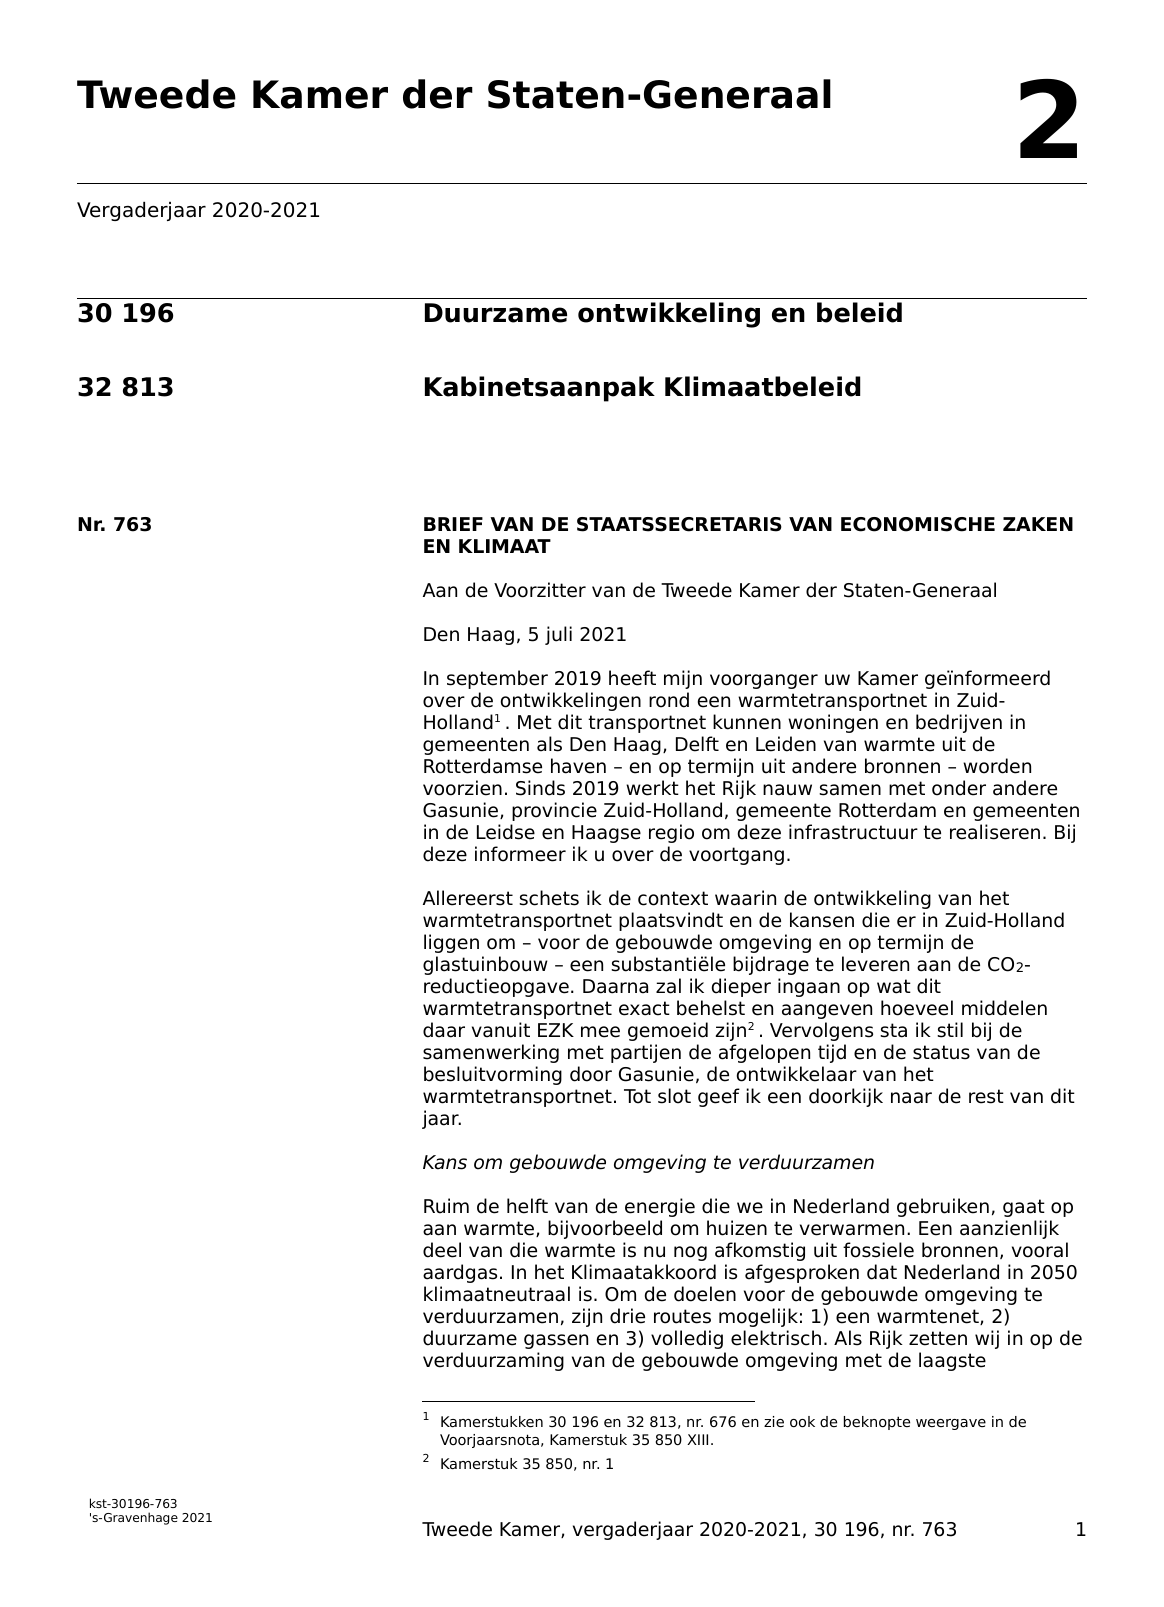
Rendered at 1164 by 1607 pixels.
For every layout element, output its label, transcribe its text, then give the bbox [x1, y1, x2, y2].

subtitle Nr. 763 BRIEF VAN DE STAATSSECRETARIS VAN ECONOMISCHE ZAKEN EN KLIMAAT [77, 514, 1087, 558]
text kst-30196-763 [88, 1497, 323, 1511]
text Allereerst schets ik de context waarin de ontwikkeling van het warmtetransportnet plaatsvindt en de kansen die er in Zuid-Holland liggen om – voor de gebouwde omgeving en op termijn de glastuinbouw – een substantiële bijdrage te leveren aan de CO2-reductieopgave. Daarna zal ik dieper ingaan op wat dit warmtetransportnet exact behelst en aangeven hoeveel middelen daar vanuit EZK mee gemoeid zijn. Vervolgens sta ik stil bij de samenwerking met partijen de afgelopen tijd en de status van de besluitvorming door Gasunie, de ontwikkelaar van het warmtetransportnet. Tot slot geef ik een doorkijk naar de rest van dit jaar. [422, 888, 1087, 1130]
table_header Tweede Kamer der Staten-Generaal [77, 59, 886, 183]
subtitle 30 196 Duurzame ontwikkeling en beleid [77, 299, 1087, 329]
subtitle Kans om gebouwde omgeving te verduurzamen [422, 1152, 1087, 1174]
text Den Haag, 5 juli 2021 [422, 624, 1087, 646]
text Ruim de helft van de energie die we in Nederland gebruiken, gaat op aan warmte, bijvoorbeeld om huizen te verwarmen. Een aanzienlijk deel van die warmte is nu nog afkomstig uit fossiele bronnen, vooral aardgas. In het Klimaatakkoord is afgesproken dat Nederland in 2050 klimaatneutraal is. Om de doelen voor de gebouwde omgeving te verduurzamen, zijn drie routes mogelijk: 1) een warmtenet, 2) duurzame gassen en 3) volledig elektrisch. Als Rijk zetten wij in op de verduurzaming van de gebouwde omgeving met de laagste [422, 1196, 1087, 1372]
table_cell Vergaderjaar 2020-2021 [77, 184, 1087, 298]
text Kamerstuk 35 850, nr. 1 [422, 1452, 1087, 1474]
text In september 2019 heeft mijn voorganger uw Kamer geïnformeerd over de ontwikkelingen rond een warmtetransportnet in Zuid-Holland. Met dit transportnet kunnen woningen en bedrijven in gemeenten als Den Haag, Delft en Leiden van warmte uit de Rotterdamse haven – en op termijn uit andere bronnen – worden voorzien. Sinds 2019 werkt het Rijk nauw samen met onder andere Gasunie, provincie Zuid-Holland, gemeente Rotterdam en gemeenten in de Leidse en Haagse regio om deze infrastructuur te realiseren. Bij deze informeer ik u over de voortgang. [422, 668, 1087, 866]
text 's-Gravenhage 2021 [88, 1511, 323, 1525]
table_header 2 [886, 59, 1087, 183]
subtitle 32 813 Kabinetsaanpak Klimaatbeleid [77, 373, 1087, 403]
text Kamerstukken 30 196 en 32 813, nr. 676 en zie ook de beknopte weergave in de Voorjaarsnota, Kamerstuk 35 850 XIII. [422, 1410, 1087, 1449]
text Aan de Voorzitter van de Tweede Kamer der Staten-Generaal [422, 580, 1087, 602]
